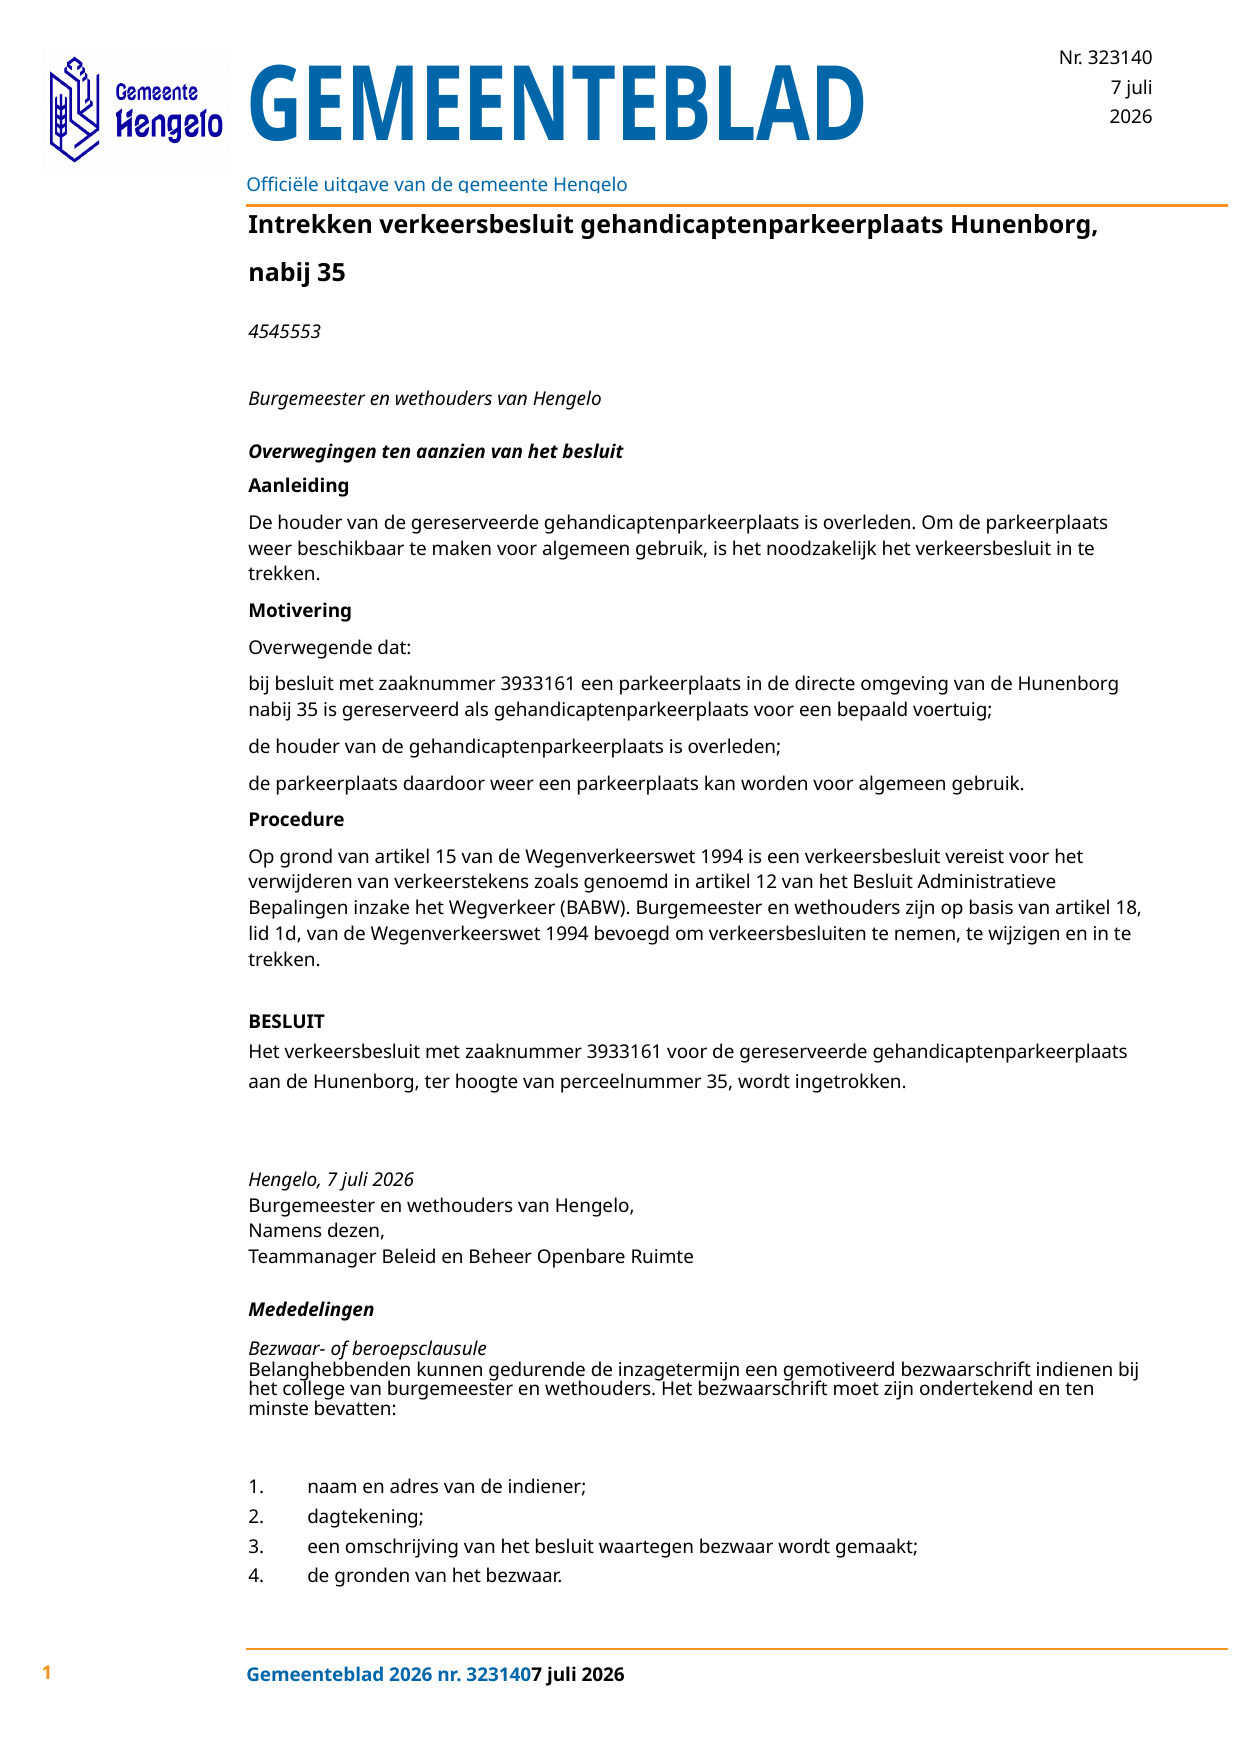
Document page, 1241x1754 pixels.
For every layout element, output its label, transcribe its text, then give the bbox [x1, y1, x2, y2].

text Mededelingen [248, 1296, 1152, 1322]
text Overwegende dat: [248, 634, 1152, 660]
text Overwegingen ten aanzien van het besluit [248, 438, 1152, 464]
text Procedure [248, 806, 1152, 832]
text de houder van de gehandicaptenparkeerplaats is overleden; [248, 733, 1152, 759]
text De houder van de gereserveerde gehandicaptenparkeerplaats is overleden. Om de parkeerplaats weer beschikbaar te maken voor algemeen gebruik, is het noodzakelijk het verkeersbesluit in te trekken. [248, 509, 1152, 586]
text Teammanager Beleid en Beheer Openbare Ruimte [248, 1243, 1152, 1269]
text Namens dezen, [248, 1217, 1152, 1243]
text bij besluit met zaaknummer 3933161 een parkeerplaats in de directe omgeving van de Hunenborg nabij 35 is gereserveerd als gehandicaptenparkeerplaats voor een bepaald voertuig; [248, 671, 1152, 722]
text Motivering [248, 597, 1152, 623]
text Op grond van artikel 15 van de Wegenverkeerswet 1994 is een verkeersbesluit vereist voor het verwijderen van verkeerstekens zoals genoemd in artikel 12 van het Besluit Administratieve Bepalingen inzake het Wegverkeer (BABW). Burgemeester en wethouders zijn op basis van artikel 18, lid 1d, van de Wegenverkeerswet 1994 bevoegd om verkeersbesluiten te nemen, te wijzigen en in te trekken. [248, 843, 1152, 972]
text Hengelo, 7 juli 2026 [248, 1166, 1152, 1192]
text Burgemeester en wethouders van Hengelo, [248, 1192, 1152, 1217]
text Belanghebbenden kunnen gedurende de inzagetermijn een gemotiveerd bezwaarschrift indienen bij het college van burgemeester en wethouders. Het bezwaarschrift moet zijn ondertekend en ten minste bevatten: [248, 1361, 1152, 1419]
text Burgemeester en wethouders van Hengelo [248, 386, 1152, 411]
text de parkeerplaats daardoor weer een parkeerplaats kan worden voor algemeen gebruik. [248, 770, 1152, 795]
list de gronden van het bezwaar. [248, 1562, 1152, 1588]
text BESLUIT [248, 1009, 1152, 1034]
picture [41, 47, 231, 172]
list dagtekening; [248, 1503, 1152, 1529]
text Aanleiding [248, 472, 1152, 498]
list naam en adres van de indiener; [248, 1474, 1152, 1499]
text Intrekken verkeersbesluit gehandicaptenparkeerplaats Hunenborg, nabij 35 [248, 207, 1152, 288]
text Bezwaar- of beroepsclausule [248, 1335, 1152, 1361]
text Het verkeersbesluit met zaaknummer 3933161 voor de gereserveerde gehandicaptenparkeerplaats aan de Hunenborg, ter hoogte van perceelnummer 35, wordt ingetrokken. [248, 1038, 1152, 1093]
text 4545553 [248, 318, 1152, 344]
list een omschrijving van het besluit waartegen bezwaar wordt gemaakt; [248, 1533, 1152, 1558]
